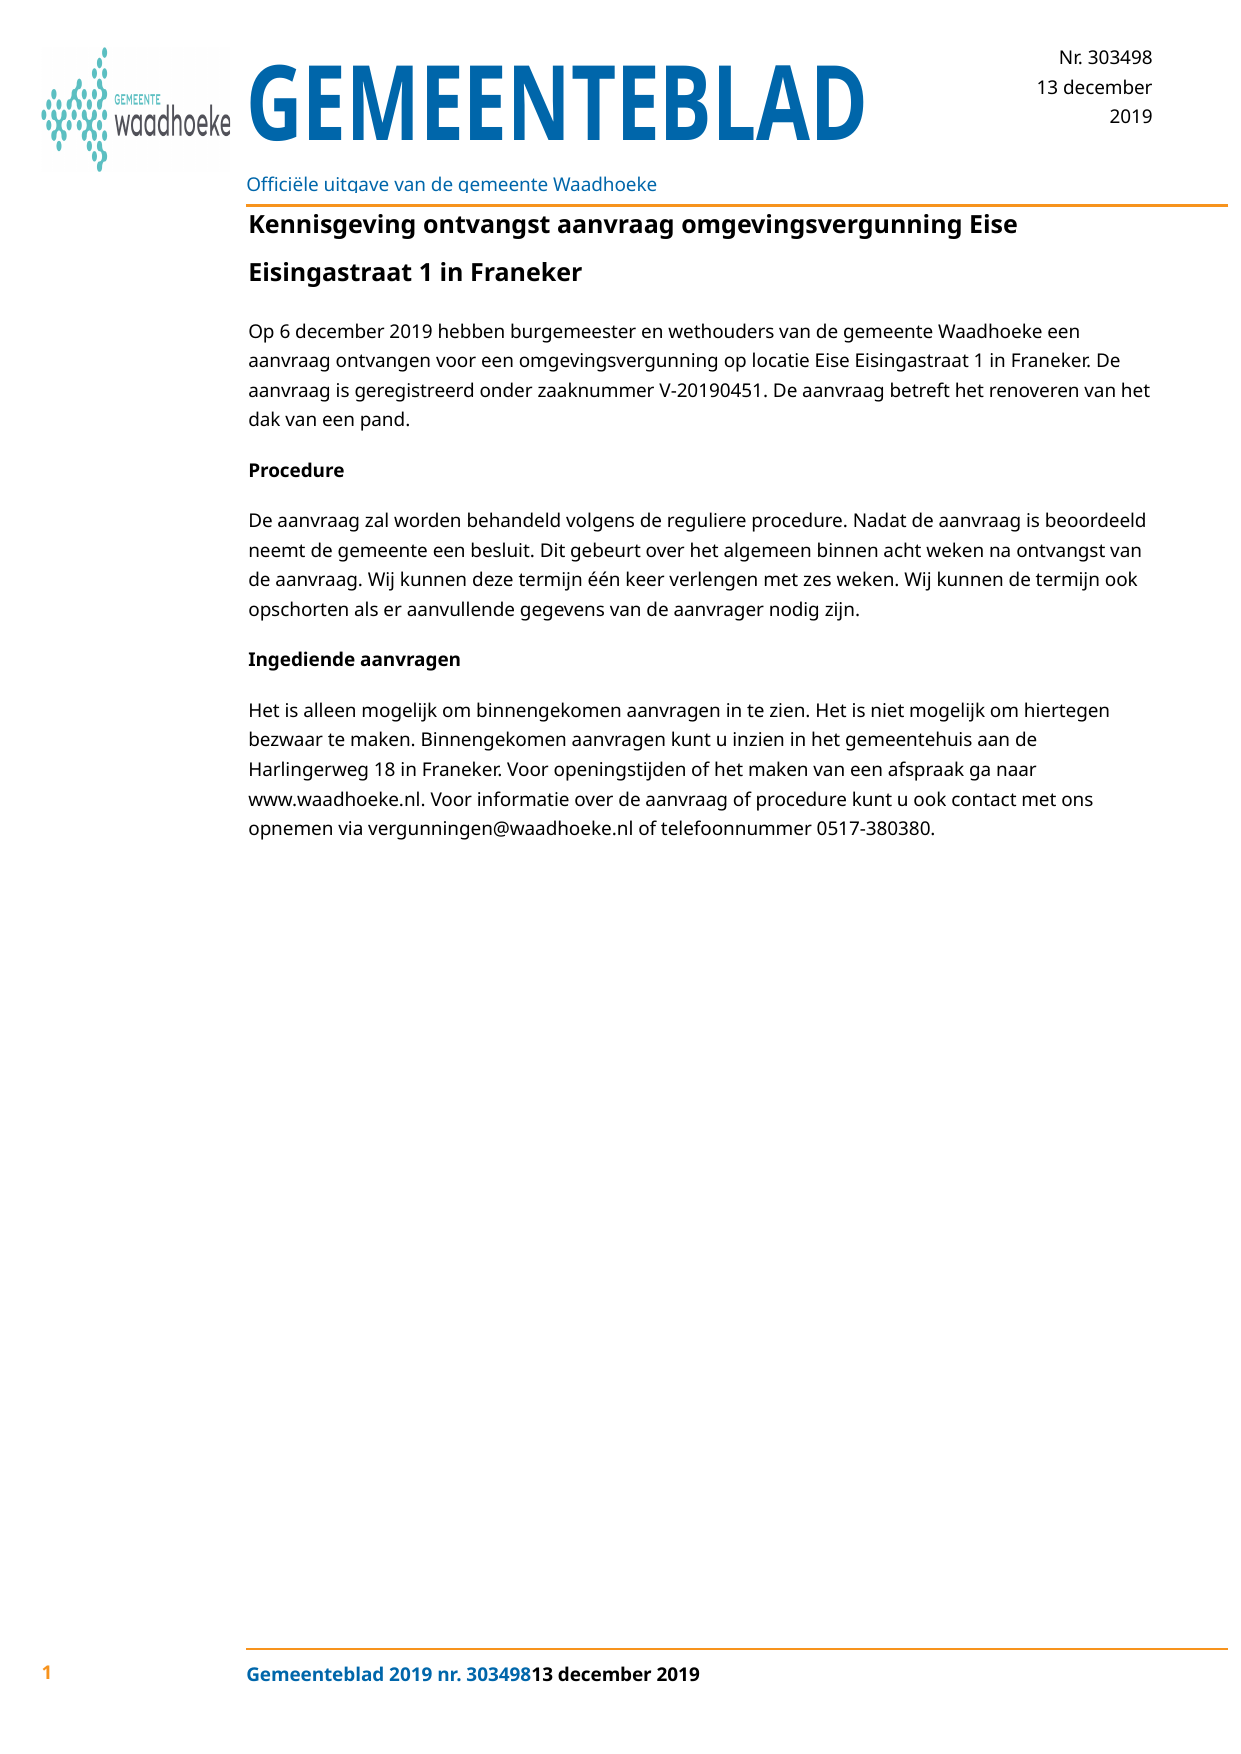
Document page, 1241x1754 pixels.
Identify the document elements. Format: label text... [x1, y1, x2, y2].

text Kennisgeving ontvangst aanvraag omgevingsvergunning Eise Eisingastraat 1 in Franeker [248, 207, 1152, 288]
text Procedure [248, 457, 1152, 483]
picture [41, 47, 231, 172]
text Het is alleen mogelijk om binnengekomen aanvragen in te zien. Het is niet mogelijk om hiertegen bezwaar te maken. Binnengekomen aanvragen kunt u inzien in het gemeentehuis aan de Harlingerweg 18 in Franeker. Voor openingstijden of het maken van een afspraak ga naar www.waadhoeke.nl. Voor informatie over de aanvraag of procedure kunt u ook contact met ons opnemen via vergunningen@waadhoeke.nl of telefoonnummer 0517-380380. [248, 697, 1152, 841]
text Ingediende aanvragen [248, 647, 1152, 672]
text Op 6 december 2019 hebben burgemeester en wethouders van de gemeente Waadhoeke een aanvraag ontvangen voor een omgevingsvergunning op locatie Eise Eisingastraat 1 in Franeker. De aanvraag is geregistreerd onder zaaknummer V-20190451. De aanvraag betreft het renoveren van het dak van een pand. [248, 318, 1152, 432]
text De aanvraag zal worden behandeld volgens de reguliere procedure. Nadat de aanvraag is beoordeeld neemt de gemeente een besluit. Dit gebeurt over het algemeen binnen acht weken na ontvangst van de aanvraag. Wij kunnen deze termijn één keer verlengen met zes weken. Wij kunnen de termijn ook opschorten als er aanvullende gegevens van de aanvrager nodig zijn. [248, 507, 1152, 622]
